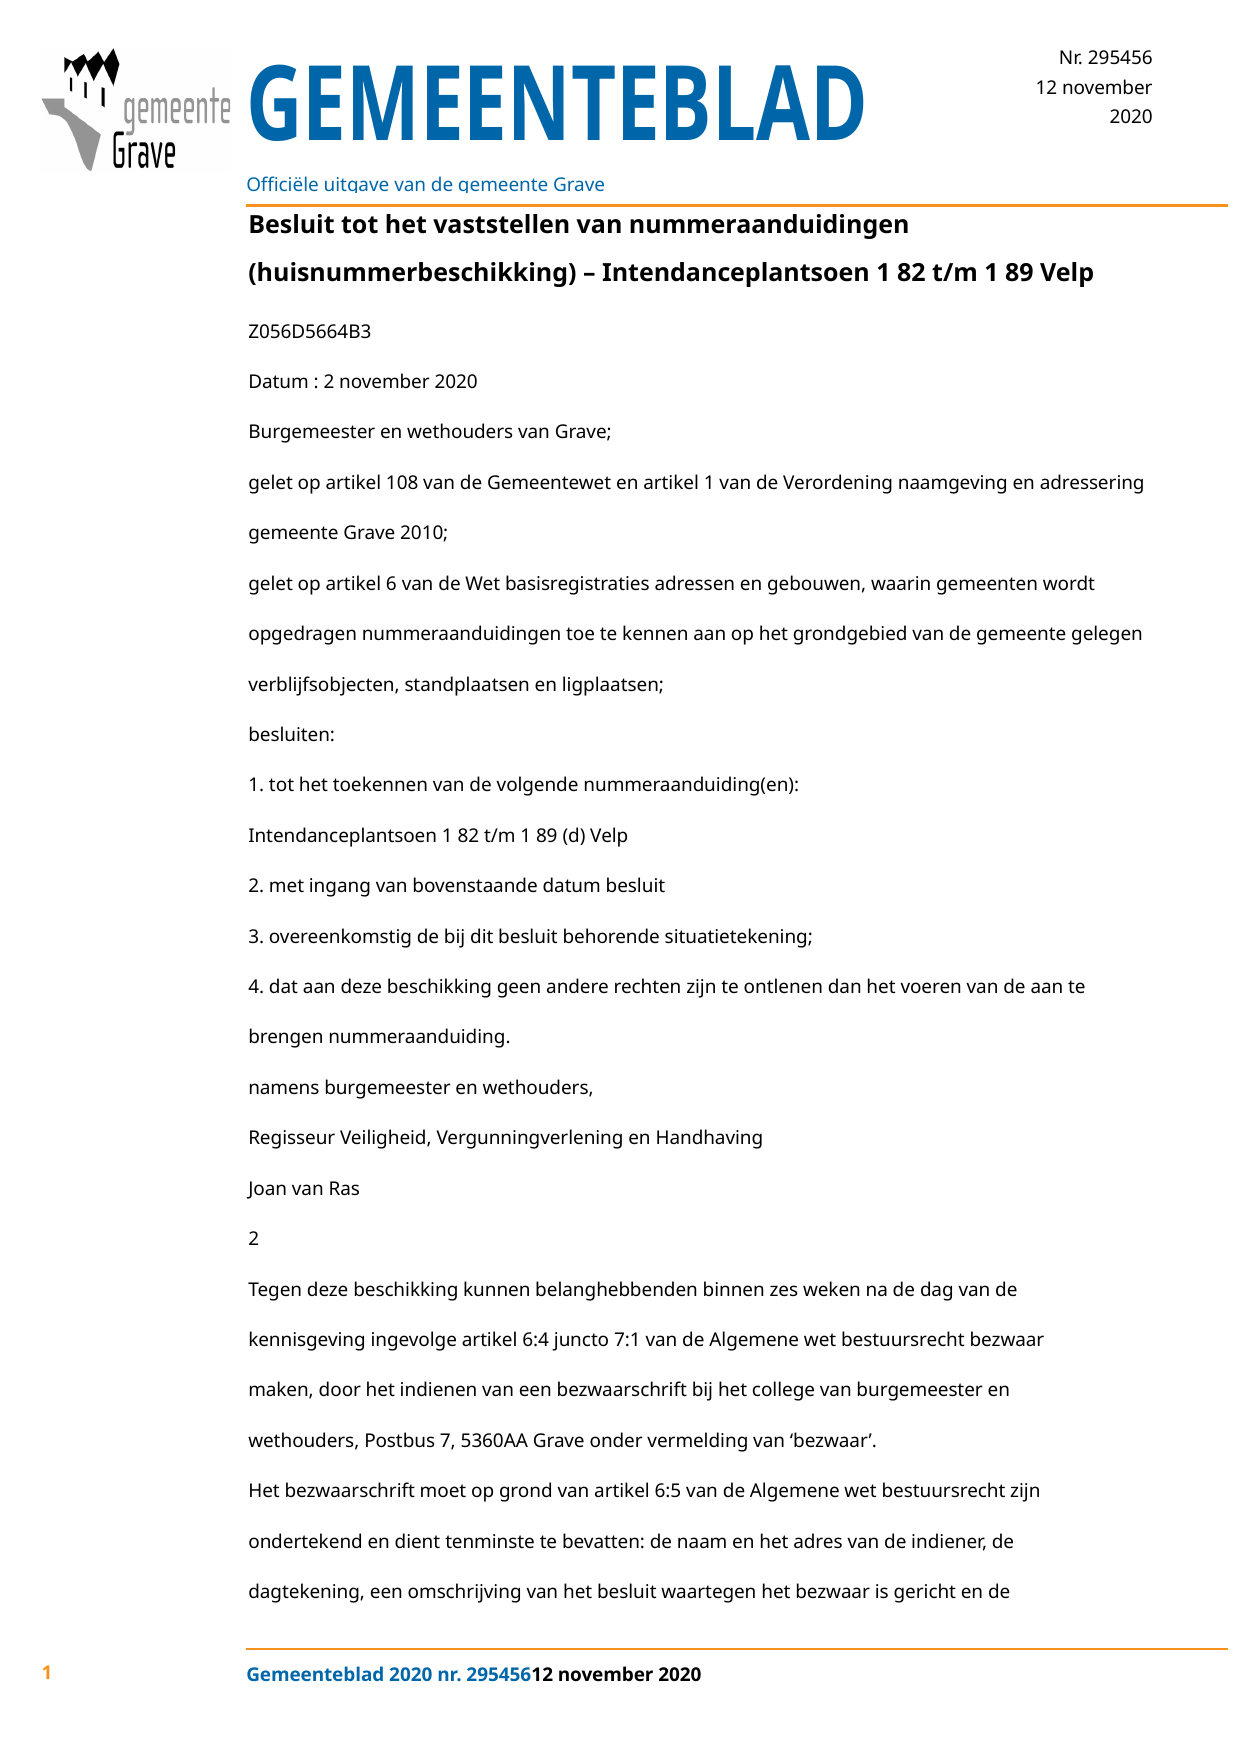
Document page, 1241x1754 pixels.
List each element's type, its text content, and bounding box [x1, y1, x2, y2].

text Intendanceplantsoen 1 82 t/m 1 89 (d) Velp [248, 822, 1152, 848]
text gelet op artikel 108 van de Gemeentewet en artikel 1 van de Verordening naamgeving en adressering [248, 469, 1152, 495]
text dagtekening, een omschrijving van het besluit waartegen het bezwaar is gericht en de [248, 1578, 1152, 1604]
text Het bezwaarschrift moet op grond van artikel 6:5 van de Algemene wet bestuursrecht zijn [248, 1477, 1152, 1503]
text namens burgemeester en wethouders, [248, 1074, 1152, 1100]
text 4. dat aan deze beschikking geen andere rechten zijn te ontlenen dan het voeren van de aan te [248, 973, 1152, 999]
text Besluit tot het vaststellen van nummeraanduidingen (huisnummerbeschikking) – Intendanceplantsoen 1 82 t/m 1 89 Velp [248, 207, 1152, 288]
text besluiten: [248, 721, 1152, 747]
text gelet op artikel 6 van de Wet basisregistraties adressen en gebouwen, waarin gemeenten wordt [248, 570, 1152, 596]
text 2. met ingang van bovenstaande datum besluit [248, 872, 1152, 898]
text Z056D5664B3 [248, 318, 1152, 344]
text wethouders, Postbus 7, 5360AA Grave onder vermelding van ‘bezwaar’. [248, 1427, 1152, 1453]
text brengen nummeraanduiding. [248, 1024, 1152, 1049]
text 3. overeenkomstig de bij dit besluit behorende situatietekening; [248, 923, 1152, 949]
text Tegen deze beschikking kunnen belanghebbenden binnen zes weken na de dag van de [248, 1276, 1152, 1302]
text Burgemeester en wethouders van Grave; [248, 419, 1152, 444]
text Regisseur Veiligheid, Vergunningverlening en Handhaving [248, 1124, 1152, 1150]
text gemeente Grave 2010; [248, 519, 1152, 545]
text Joan van Ras [248, 1175, 1152, 1201]
text opgedragen nummeraanduidingen toe te kennen aan op het grondgebied van de gemeente gelegen [248, 620, 1152, 646]
text maken, door het indienen van een bezwaarschrift bij het college van burgemeester en [248, 1377, 1152, 1402]
text 2 [248, 1225, 1152, 1251]
picture [41, 47, 231, 172]
text 1. tot het toekennen van de volgende nummeraanduiding(en): [248, 772, 1152, 797]
text ondertekend en dient tenminste te bevatten: de naam en het adres van de indiener, de [248, 1528, 1152, 1554]
text verblijfsobjecten, standplaatsen en ligplaatsen; [248, 671, 1152, 697]
text Datum : 2 november 2020 [248, 368, 1152, 394]
text kennisgeving ingevolge artikel 6:4 juncto 7:1 van de Algemene wet bestuursrecht bezwaar [248, 1326, 1152, 1352]
